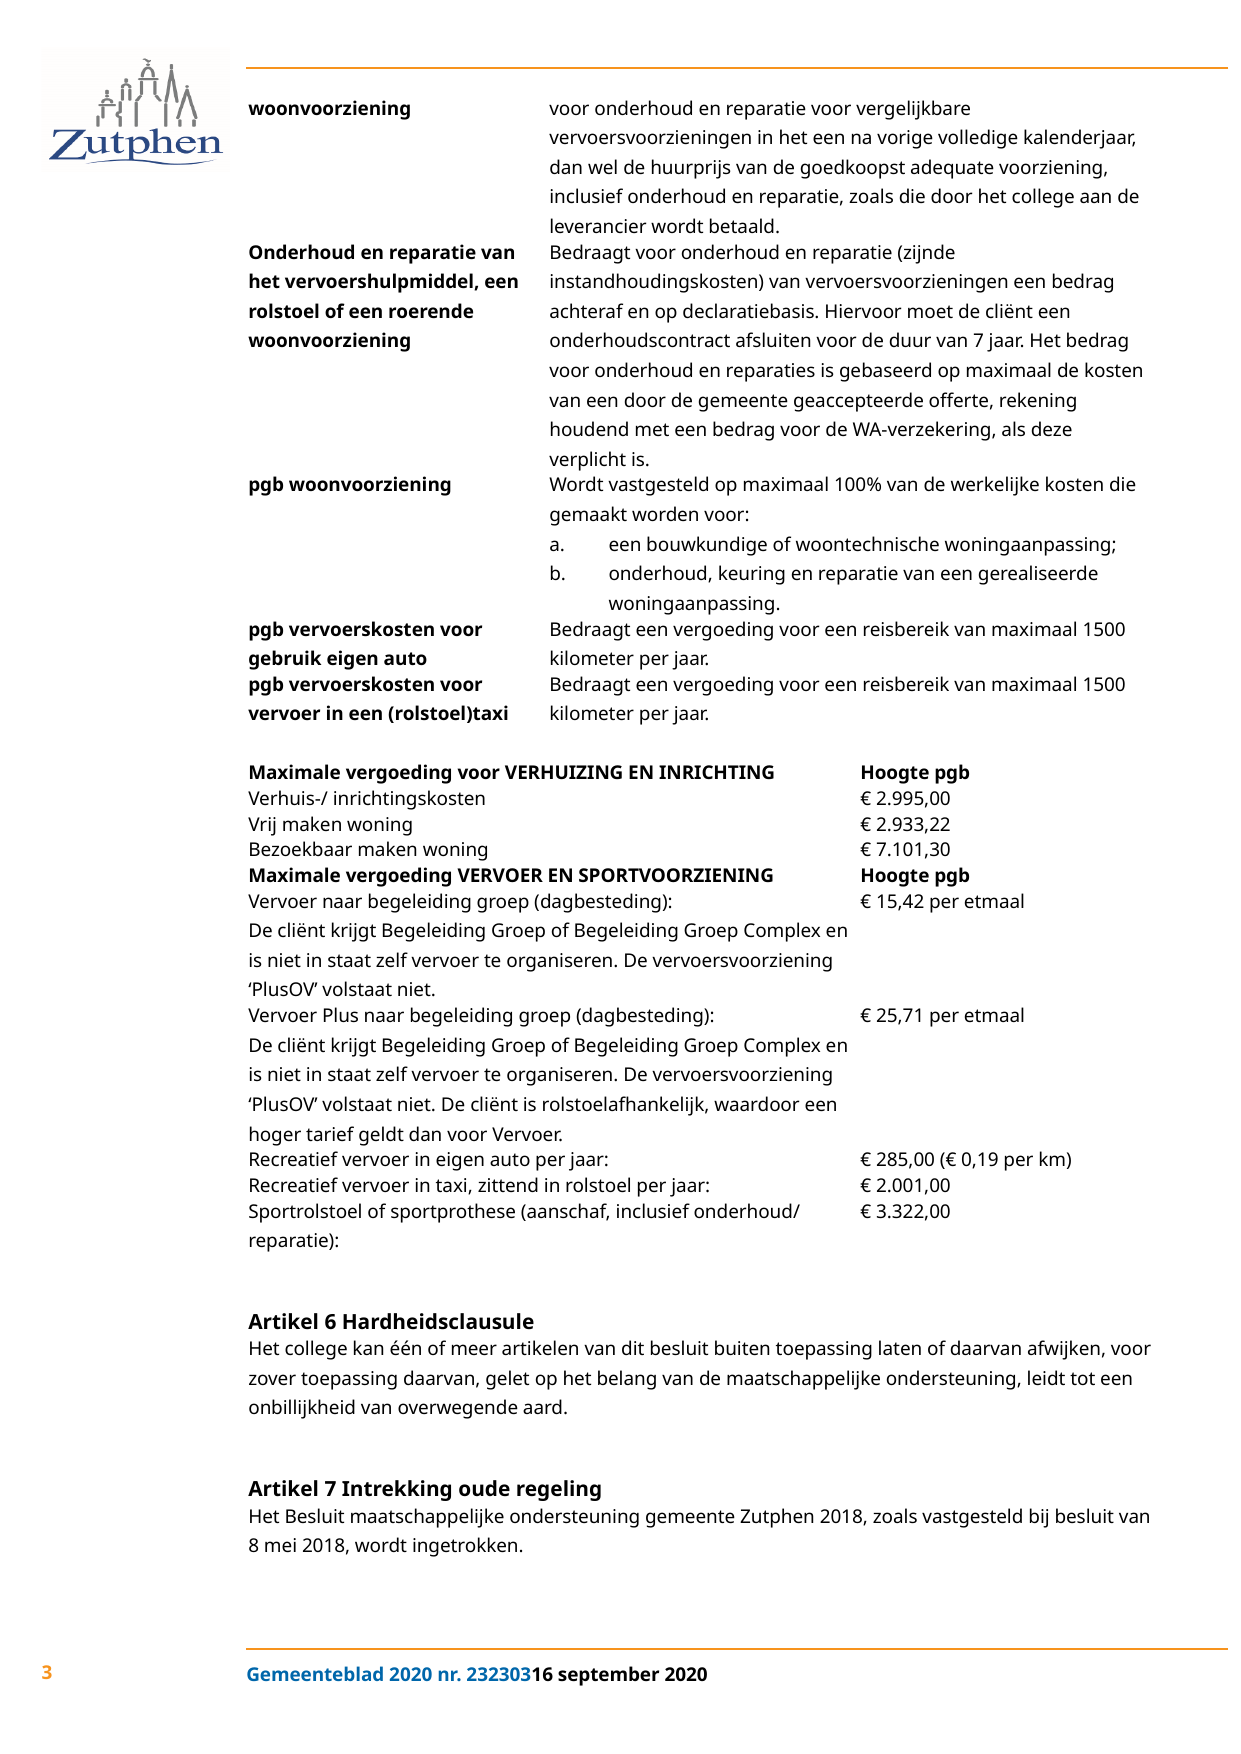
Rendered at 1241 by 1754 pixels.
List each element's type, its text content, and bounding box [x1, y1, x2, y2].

table_cell Bedraagt een vergoeding voor een reisbereik van maximaal 1500 kilometer per jaar. [549, 671, 1152, 726]
table_cell pgb vervoerskosten voor vervoer in een (rolstoel)taxi [248, 671, 549, 726]
table_cell Bedraagt voor onderhoud en reparatie (zijnde instandhoudingskosten) van vervoersvoorzieningen een bedrag achteraf en op declaratiebasis. Hiervoor moet de cliënt een onderhoudscontract afsluiten voor de duur van 7 jaar. Het bedrag voor onderhoud en reparaties is gebaseerd op maximaal de kosten van een door de gemeente geaccepteerde offerte, rekening houdend met een bedrag voor de WA-verzekering, als deze verplicht is. [549, 239, 1152, 472]
table_cell € 7.101,30 [860, 836, 1152, 862]
table_cell € 285,00 (€ 0,19 per km) [860, 1146, 1152, 1172]
table_cell voor onderhoud en reparatie voor vergelijkbare vervoersvoorzieningen in het een na vorige volledige kalenderjaar, dan wel de huurprijs van de goedkoopst adequate voorziening, inclusief onderhoud en reparatie, zoals die door het college aan de leverancier wordt betaald. [549, 95, 1152, 239]
table_cell € 25,71 per etmaal [860, 1003, 1152, 1146]
table_header Maximale vergoeding voor VERHUIZING EN INRICHTING [248, 759, 860, 785]
text Artikel 6 Hardheidsclausule [248, 1307, 1152, 1335]
table_cell € 15,42 per etmaal [860, 888, 1152, 1002]
table_cell Bedraagt een vergoeding voor een reisbereik van maximaal 1500 kilometer per jaar. [549, 616, 1152, 671]
table_cell € 2.001,00 [860, 1172, 1152, 1198]
table_cell Bezoekbaar maken woning [248, 836, 860, 862]
table_cell Recreatief vervoer in taxi, zittend in rolstoel per jaar: [248, 1172, 860, 1198]
text Het Besluit maatschappelijke ondersteuning gemeente Zutphen 2018, zoals vastgesteld bij besluit van 8 mei 2018, wordt ingetrokken. [248, 1503, 1152, 1558]
table_cell Vervoer Plus naar begeleiding groep (dagbesteding): De cliënt krijgt Begeleiding Groep of Begeleiding Groep Complex en is niet in staat zelf vervoer te organiseren. De vervoersvoorziening ‘PlusOV’ volstaat niet. De cliënt is rolstoelafhankelijk, waardoor een hoger tarief geldt dan voor Vervoer. [248, 1003, 860, 1146]
picture [41, 47, 231, 172]
table_cell Sportrolstoel of sportprothese (aanschaf, inclusief onderhoud/ reparatie): [248, 1198, 860, 1253]
text Artikel 7 Intrekking oude regeling [248, 1474, 1152, 1503]
table_cell Onderhoud en reparatie van het vervoershulpmiddel, een rolstoel of een roerende woonvoorziening [248, 239, 549, 472]
text Het college kan één of meer artikelen van dit besluit buiten toepassing laten of daarvan afwijken, voor zover toepassing daarvan, gelet op het belang van de maatschappelijke ondersteuning, leidt tot een onbillijkheid van overwegende aard. [248, 1335, 1152, 1420]
table_cell woonvoorziening [248, 95, 549, 239]
table_cell Vrij maken woning [248, 811, 860, 836]
table_cell pgb vervoerskosten voor gebruik eigen auto [248, 616, 549, 671]
table_cell € 2.933,22 [860, 811, 1152, 836]
table_cell Maximale vergoeding VERVOER EN SPORTVOORZIENING [248, 862, 860, 888]
table_cell Vervoer naar begeleiding groep (dagbesteding): De cliënt krijgt Begeleiding Groep of Begeleiding Groep Complex en is niet in staat zelf vervoer te organiseren. De vervoersvoorziening ‘PlusOV’ volstaat niet. [248, 888, 860, 1002]
table_cell € 3.322,00 [860, 1198, 1152, 1253]
table_cell Hoogte pgb [860, 862, 1152, 888]
table_cell Recreatief vervoer in eigen auto per jaar: [248, 1146, 860, 1172]
table_cell Verhuis-/ inrichtingskosten [248, 785, 860, 811]
table_cell € 2.995,00 [860, 785, 1152, 811]
table_header Hoogte pgb [860, 759, 1152, 785]
table_cell Wordt vastgesteld op maximaal 100% van de werkelijke kosten die gemaakt worden voor: een bouwkundige of woontechnische woningaanpassing; onderhoud, keuring en reparatie van een gerealiseerde woningaanpassing. [549, 472, 1152, 616]
table_cell pgb woonvoorziening [248, 472, 549, 616]
